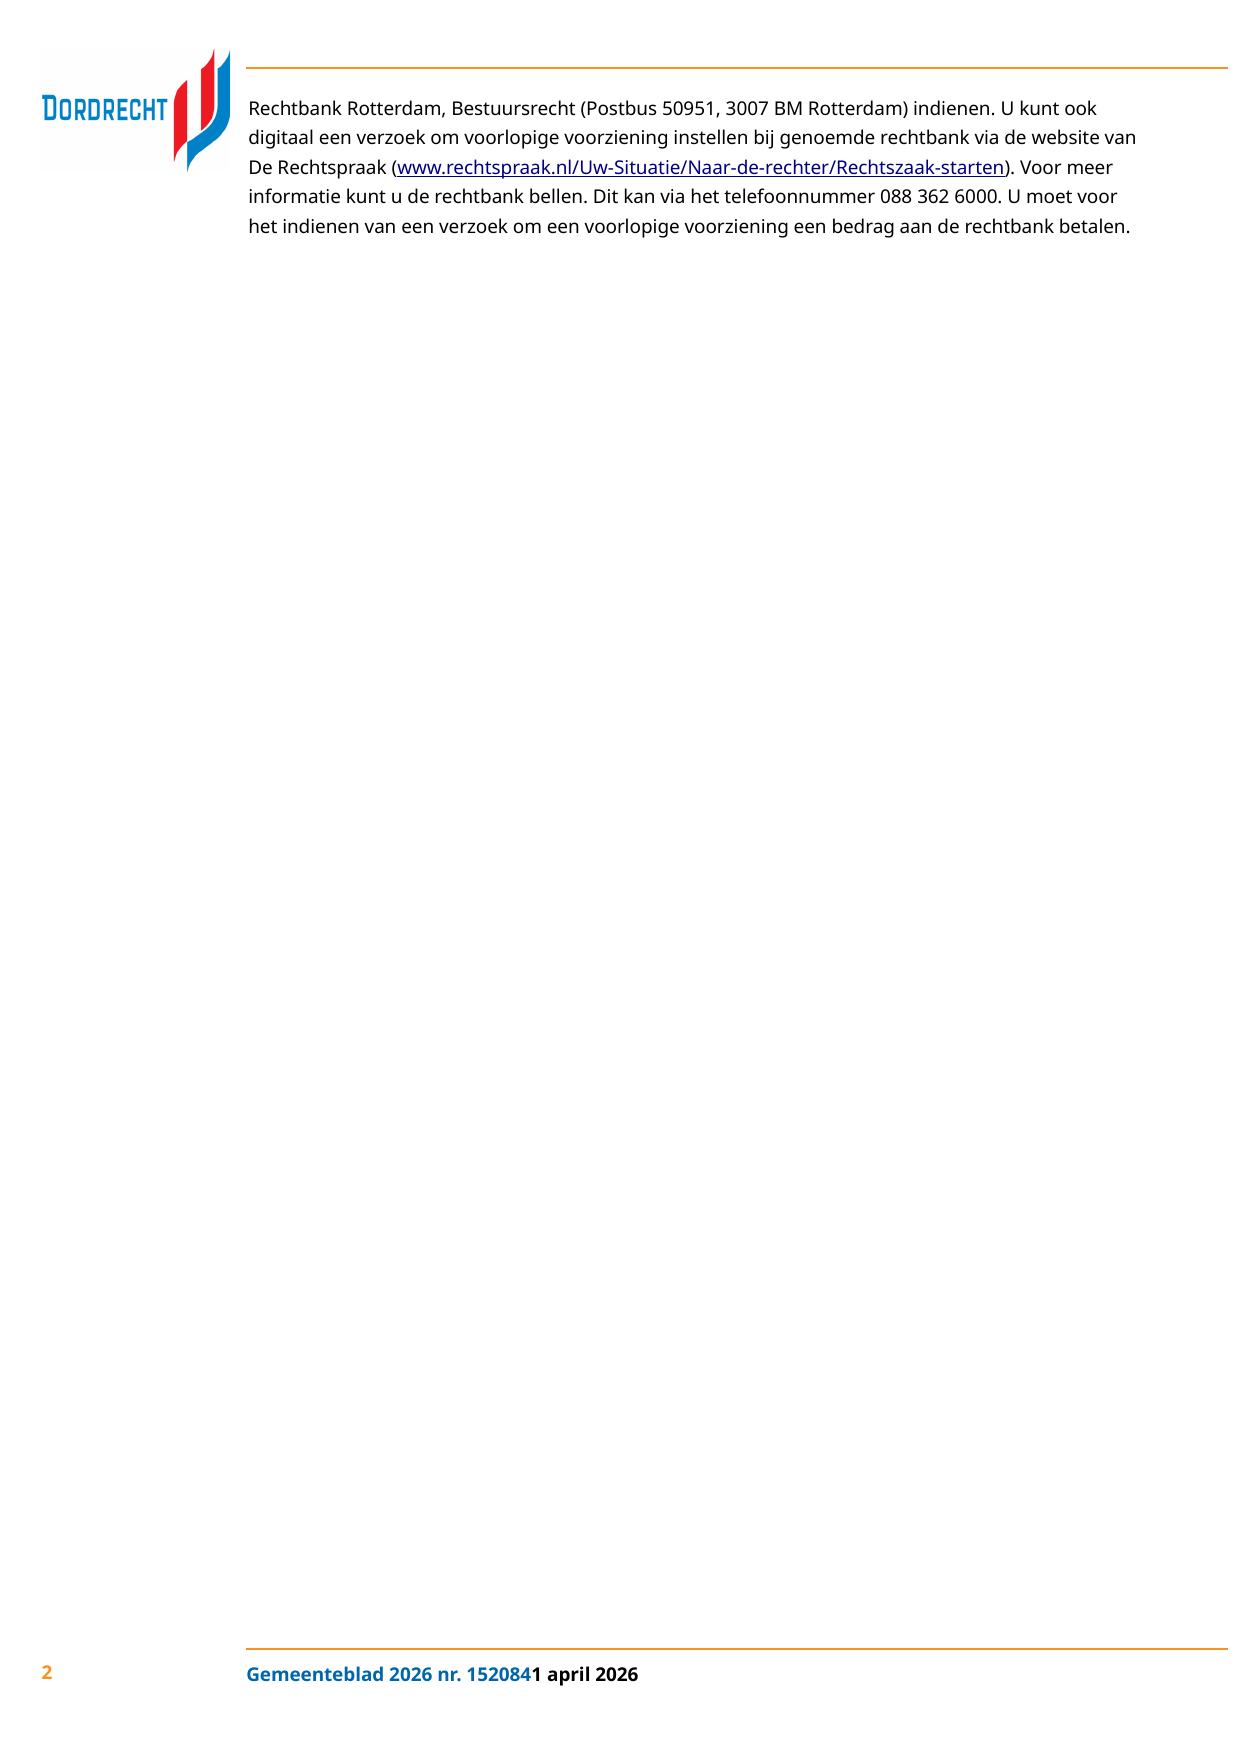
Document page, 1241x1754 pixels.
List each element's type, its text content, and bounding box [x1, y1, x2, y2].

text Rechtbank Rotterdam, Bestuursrecht (Postbus 50951, 3007 BM Rotterdam) indienen. U kunt ook digitaal een verzoek om voorlopige voorziening instellen bij genoemde rechtbank via de website van De Rechtspraak (www.rechtspraak.nl/Uw-Situatie/Naar-de-rechter/Rechtszaak-starten). Voor meer informatie kunt u de rechtbank bellen. Dit kan via het telefoonnummer 088 362 6000. U moet voor het indienen van een verzoek om een voorlopige voorziening een bedrag aan de rechtbank betalen. [248, 95, 1152, 239]
picture [41, 47, 231, 172]
